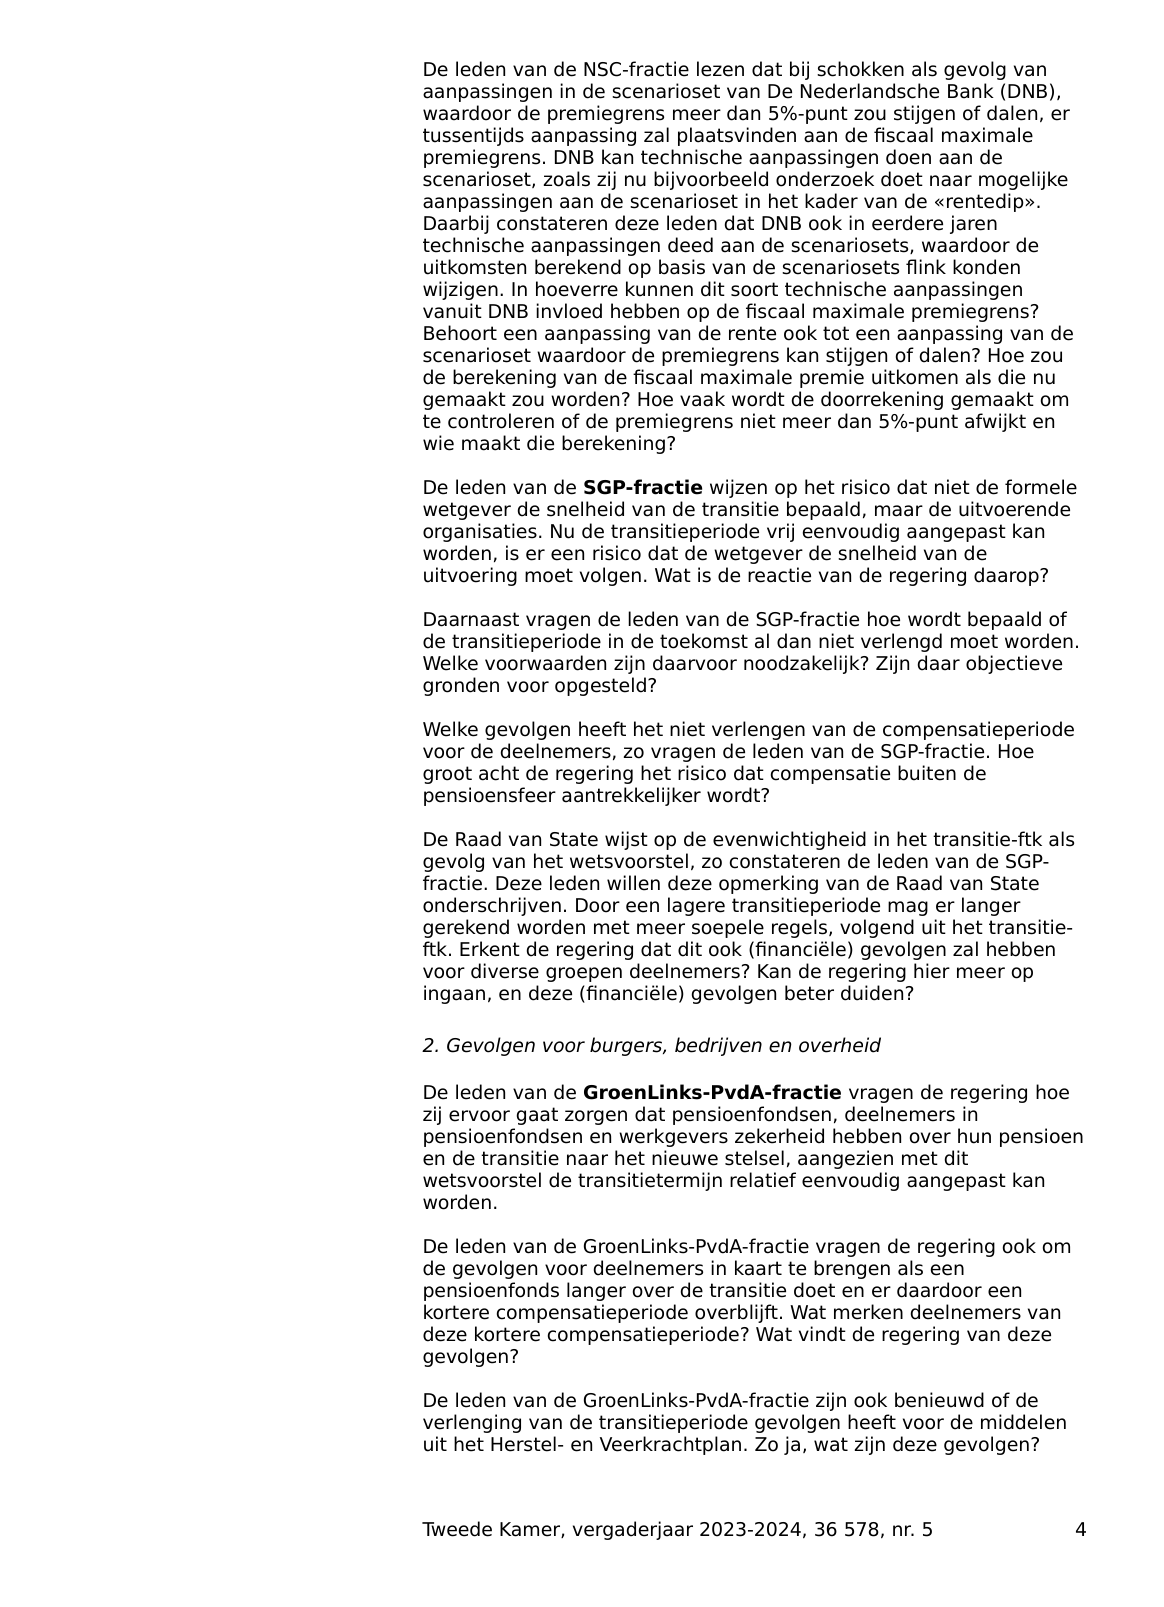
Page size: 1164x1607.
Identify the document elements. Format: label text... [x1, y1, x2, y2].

text De leden van de SGP-fractie wijzen op het risico dat niet de formele wetgever de snelheid van de transitie bepaald, maar de uitvoerende organisaties. Nu de transitieperiode vrij eenvoudig aangepast kan worden, is er een risico dat de wetgever de snelheid van de uitvoering moet volgen. Wat is de reactie van de regering daarop? [422, 477, 1087, 587]
text De leden van de GroenLinks-PvdA-fractie vragen de regering ook om de gevolgen voor deelnemers in kaart te brengen als een pensioenfonds langer over de transitie doet en er daardoor een kortere compensatieperiode overblijft. Wat merken deelnemers van deze kortere compensatieperiode? Wat vindt de regering van deze gevolgen? [422, 1236, 1087, 1368]
text De leden van de NSC-fractie lezen dat bij schokken als gevolg van aanpassingen in de scenarioset van De Nederlandsche Bank (DNB), waardoor de premiegrens meer dan 5%-punt zou stijgen of dalen, er tussentijds aanpassing zal plaatsvinden aan de fiscaal maximale premiegrens. DNB kan technische aanpassingen doen aan de scenarioset, zoals zij nu bijvoorbeeld onderzoek doet naar mogelijke aanpassingen aan de scenarioset in het kader van de «rentedip». Daarbij constateren deze leden dat DNB ook in eerdere jaren technische aanpassingen deed aan de scenariosets, waardoor de uitkomsten berekend op basis van de scenariosets flink konden wijzigen. In hoeverre kunnen dit soort technische aanpassingen vanuit DNB invloed hebben op de fiscaal maximale premiegrens? Behoort een aanpassing van de rente ook tot een aanpassing van de scenarioset waardoor de premiegrens kan stijgen of dalen? Hoe zou de berekening van de fiscaal maximale premie uitkomen als die nu gemaakt zou worden? Hoe vaak wordt de doorrekening gemaakt om te controleren of de premiegrens niet meer dan 5%-punt afwijkt en wie maakt die berekening? [422, 59, 1087, 455]
text De leden van de GroenLinks-PvdA-fractie vragen de regering hoe zij ervoor gaat zorgen dat pensioenfondsen, deelnemers in pensioenfondsen en werkgevers zekerheid hebben over hun pensioen en de transitie naar het nieuwe stelsel, aangezien met dit wetsvoorstel de transitietermijn relatief eenvoudig aangepast kan worden. [422, 1082, 1087, 1214]
text De Raad van State wijst op de evenwichtigheid in het transitie-ftk als gevolg van het wetsvoorstel, zo constateren de leden van de SGP-fractie. Deze leden willen deze opmerking van de Raad van State onderschrijven. Door een lagere transitieperiode mag er langer gerekend worden met meer soepele regels, volgend uit het transitie-ftk. Erkent de regering dat dit ook (financiële) gevolgen zal hebben voor diverse groepen deelnemers? Kan de regering hier meer op ingaan, en deze (financiële) gevolgen beter duiden? [422, 829, 1087, 1005]
subtitle 2. Gevolgen voor burgers, bedrijven en overheid [422, 1035, 1087, 1057]
text Daarnaast vragen de leden van de SGP-fractie hoe wordt bepaald of de transitieperiode in de toekomst al dan niet verlengd moet worden. Welke voorwaarden zijn daarvoor noodzakelijk? Zijn daar objectieve gronden voor opgesteld? [422, 609, 1087, 697]
text Welke gevolgen heeft het niet verlengen van de compensatieperiode voor de deelnemers, zo vragen de leden van de SGP-fractie. Hoe groot acht de regering het risico dat compensatie buiten de pensioensfeer aantrekkelijker wordt? [422, 719, 1087, 807]
text De leden van de GroenLinks-PvdA-fractie zijn ook benieuwd of de verlenging van de transitieperiode gevolgen heeft voor de middelen uit het Herstel- en Veerkrachtplan. Zo ja, wat zijn deze gevolgen? [422, 1390, 1087, 1456]
